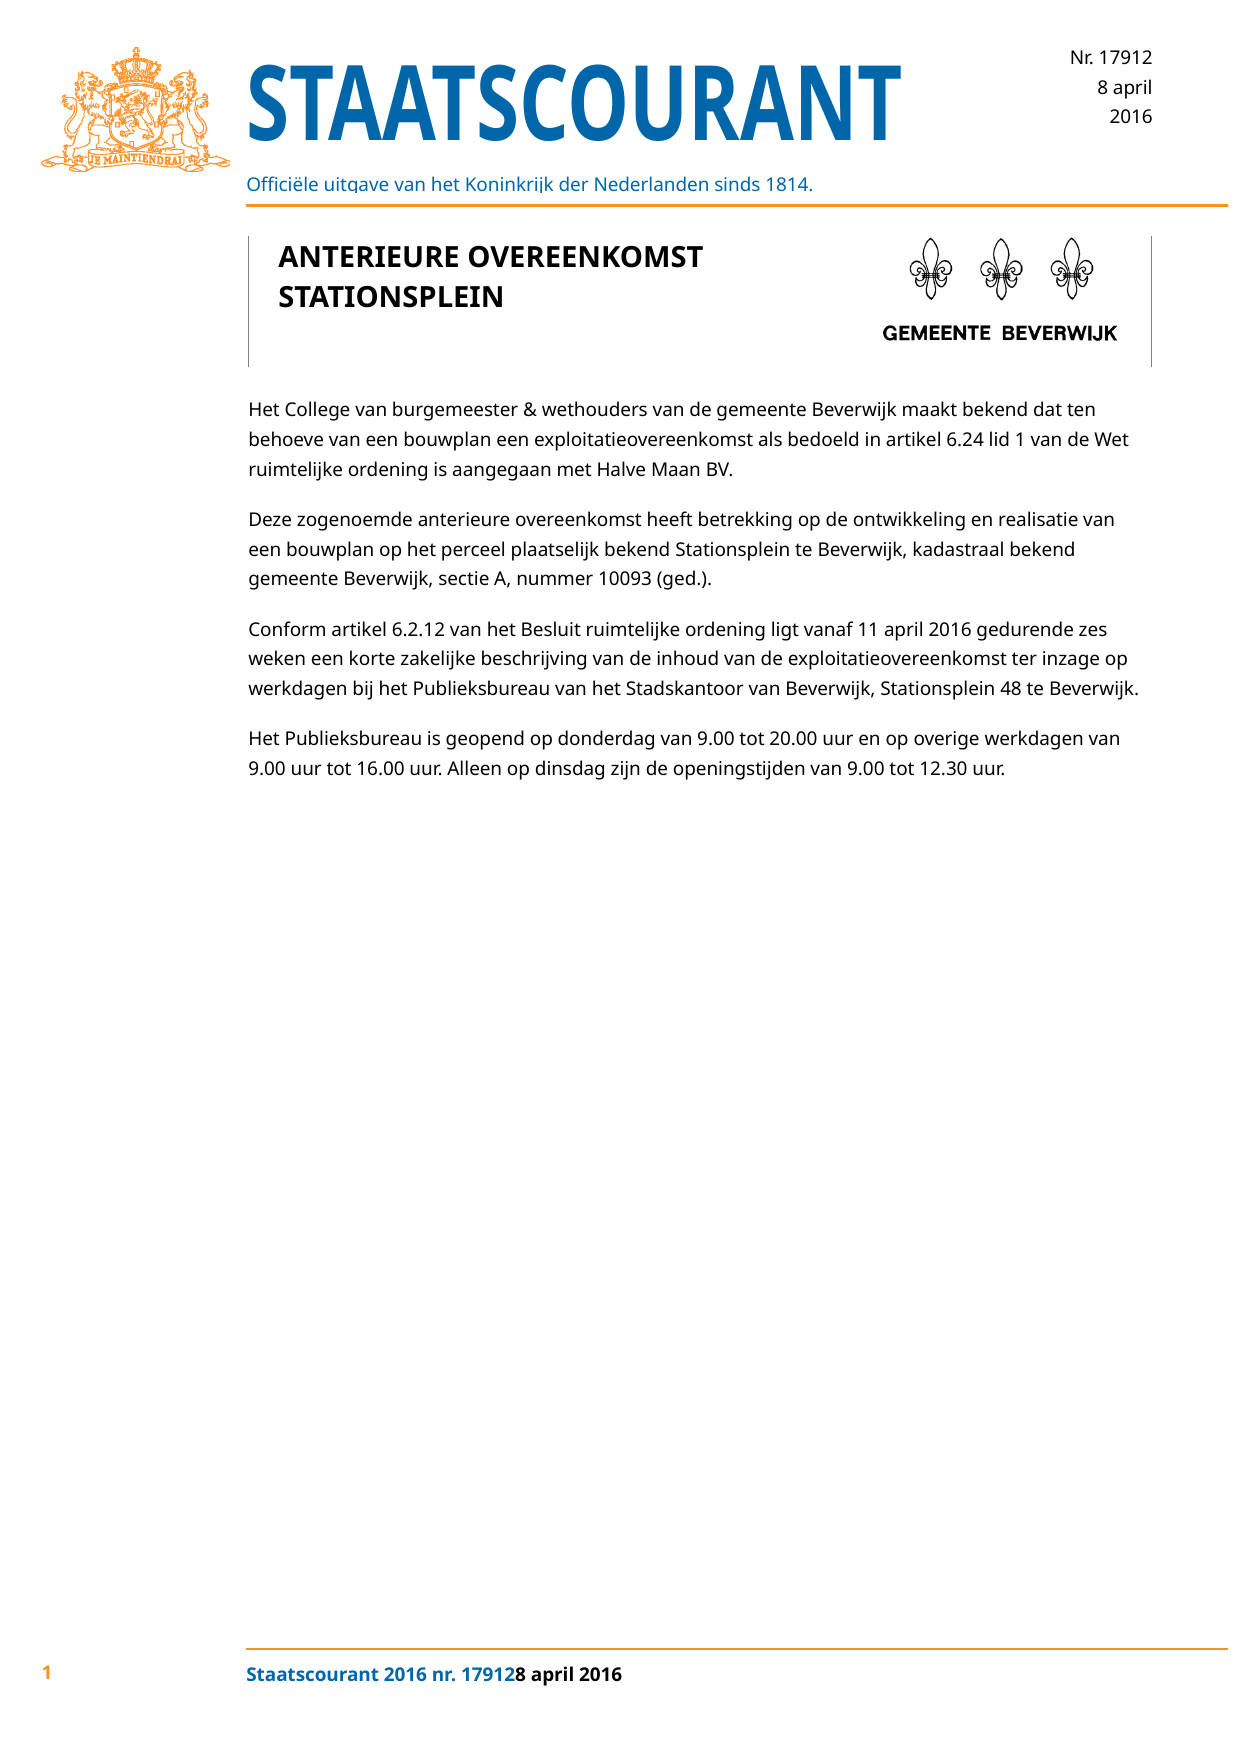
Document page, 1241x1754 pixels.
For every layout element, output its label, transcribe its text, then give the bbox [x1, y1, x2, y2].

text Conform artikel 6.2.12 van het Besluit ruimtelijke ordening ligt vanaf 11 april 2016 gedurende zes weken een korte zakelijke beschrijving van de inhoud van de exploitatieovereenkomst ter inzage op werkdagen bij het Publieksbureau van het Stadskantoor van Beverwijk, Stationsplein 48 te Beverwijk. [248, 616, 1152, 701]
text Het College van burgemeester & wethouders van de gemeente Beverwijk maakt bekend dat ten behoeve van een bouwplan een exploitatieovereenkomst als bedoeld in artikel 6.24 lid 1 van de Wet ruimtelijke ordening is aangegaan met Halve Maan BV. [248, 397, 1152, 481]
table_header ANTERIEURE OVEREENKOMST STATIONSPLEIN [249, 236, 850, 367]
text Het Publieksbureau is geopend op donderdag van 9.00 tot 20.00 uur en op overige werkdagen van 9.00 uur tot 16.00 uur. Alleen op dinsdag zijn de openingstijden van 9.00 tot 12.30 uur. [248, 725, 1152, 781]
text Deze zogenoemde anterieure overeenkomst heeft betrekking op de ontwikkeling en realisatie van een bouwplan op het perceel plaatselijk bekend Stationsplein te Beverwijk, kadastraal bekend gemeente Beverwijk, sectie A, nummer 10093 (ged.). [248, 506, 1152, 591]
picture [882, 236, 1119, 342]
picture [41, 47, 231, 172]
table_header [850, 236, 1151, 367]
